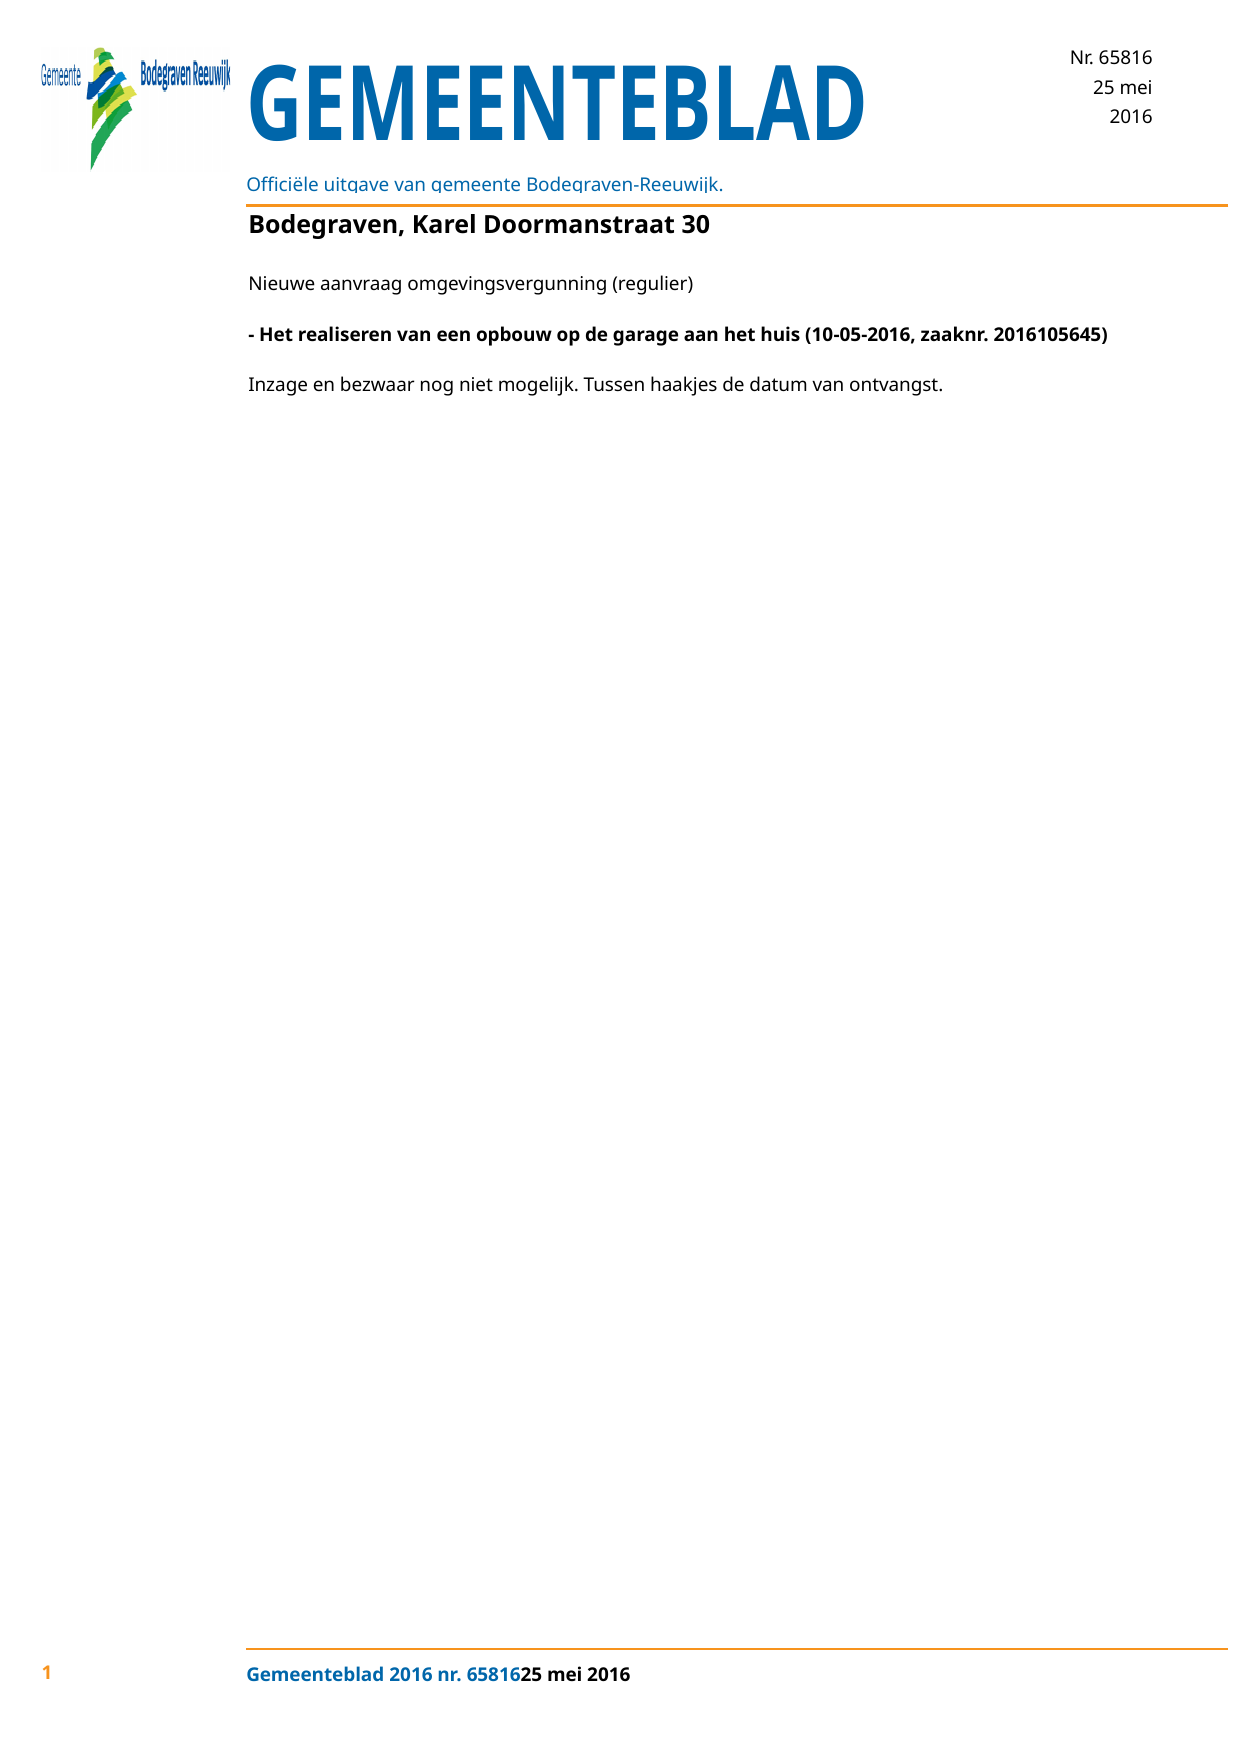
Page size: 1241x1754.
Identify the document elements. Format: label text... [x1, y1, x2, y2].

picture [41, 47, 231, 172]
text Nieuwe aanvraag omgevingsvergunning (regulier) [248, 270, 1152, 296]
text Inzage en bezwaar nog niet mogelijk. Tussen haakjes de datum van ontvangst. [248, 371, 1152, 397]
text - Het realiseren van een opbouw op de garage aan het huis (10‑05‑2016, zaaknr. 2016105645) [248, 321, 1152, 346]
text Bodegraven, Karel Doormanstraat 30 [248, 207, 1152, 241]
